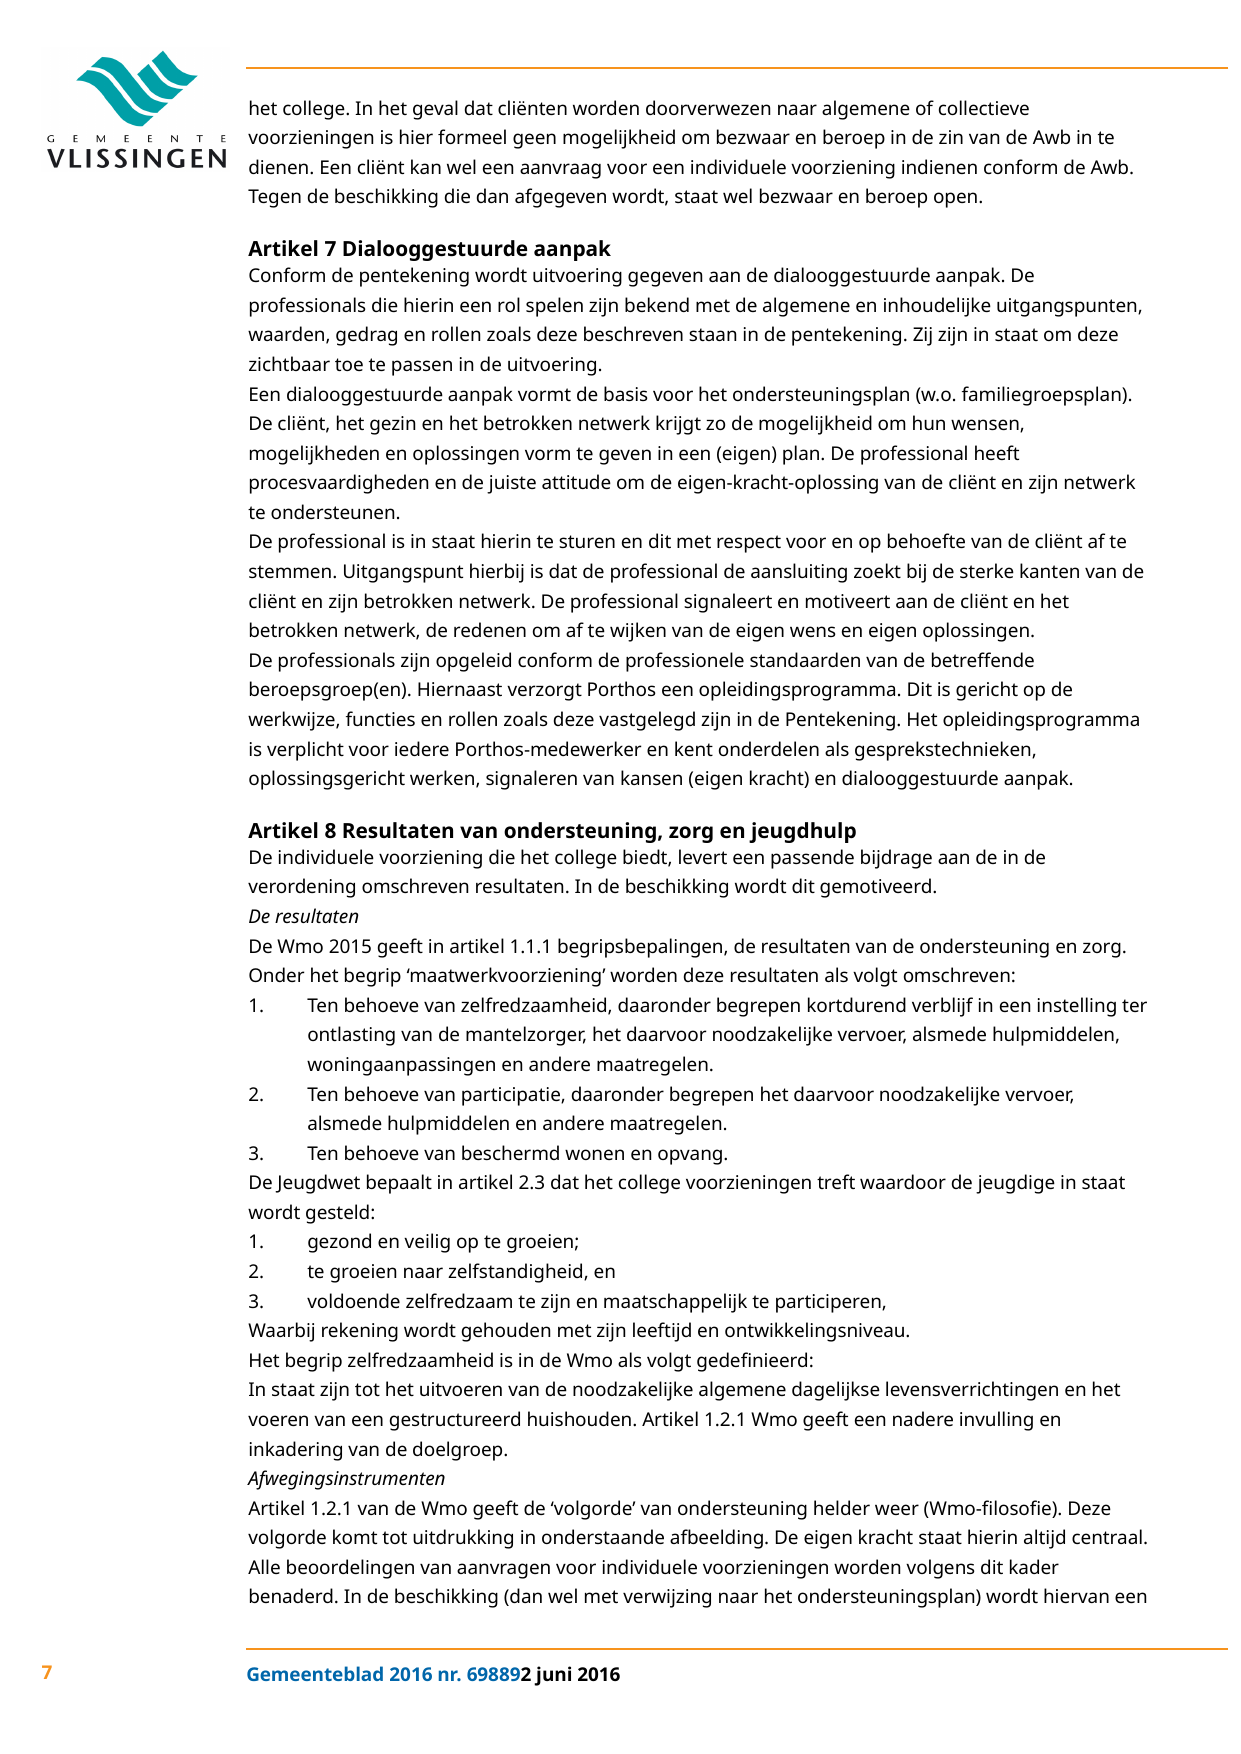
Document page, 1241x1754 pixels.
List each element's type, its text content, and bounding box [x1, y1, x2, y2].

text De Jeugdwet bepaalt in artikel 2.3 dat het college voorzieningen treft waardoor de jeugdige in staat wordt gesteld: [248, 1169, 1152, 1225]
text De professionals zijn opgeleid conform de professionele standaarden van de betreffende beroepsgroep(en). Hiernaast verzorgt Porthos een opleidingsprogramma. Dit is gericht op de werkwijze, functies en rollen zoals deze vastgelegd zijn in de Pentekening. Het opleidingsprogramma is verplicht voor iedere Porthos-medewerker en kent onderdelen als gesprekstechnieken, oplossingsgericht werken, signaleren van kansen (eigen kracht) en dialooggestuurde aanpak. [248, 647, 1152, 791]
text Afwegingsinstrumenten [248, 1465, 1152, 1491]
list gezond en veilig op te groeien; [248, 1229, 1152, 1254]
text De resultaten [248, 903, 1152, 929]
list voldoende zelfredzaam te zijn en maatschappelijk te participeren, [248, 1288, 1152, 1314]
text De cliënt, het gezin en het betrokken netwerk krijgt zo de mogelijkheid om hun wensen, mogelijkheden en oplossingen vorm te geven in een (eigen) plan. De professional heeft procesvaardigheden en de juiste attitude om de eigen-kracht-oplossing van de cliënt en zijn netwerk te ondersteunen. [248, 410, 1152, 525]
list Ten behoeve van beschermd wonen en opvang. [248, 1140, 1152, 1166]
text De Wmo 2015 geeft in artikel 1.1.1 begripsbepalingen, de resultaten van de ondersteuning en zorg. Onder het begrip ‘maatwerkvoorziening’ worden deze resultaten als volgt omschreven: [248, 933, 1152, 988]
list Ten behoeve van zelfredzaamheid, daaronder begrepen kortdurend verblijf in een instelling ter ontlasting van de mantelzorger, het daarvoor noodzakelijke vervoer, alsmede hulpmiddelen, woningaanpassingen en andere maatregelen. [248, 992, 1152, 1077]
text Waarbij rekening wordt gehouden met zijn leeftijd en ontwikkelingsniveau. [248, 1317, 1152, 1343]
text In staat zijn tot het uitvoeren van de noodzakelijke algemene dagelijkse levensverrichtingen en het voeren van een gestructureerd huishouden. Artikel 1.2.1 Wmo geeft een nadere invulling en inkadering van de doelgroep. [248, 1377, 1152, 1462]
list Ten behoeve van participatie, daaronder begrepen het daarvoor noodzakelijke vervoer, alsmede hulpmiddelen en andere maatregelen. [248, 1081, 1152, 1136]
text Artikel 8 Resultaten van ondersteuning, zorg en jeugdhulp [248, 816, 1152, 844]
text Artikel 1.2.1 van de Wmo geeft de ‘volgorde’ van ondersteuning helder weer (Wmo-filosofie). Deze volgorde komt tot uitdrukking in onderstaande afbeelding. De eigen kracht staat hierin altijd centraal. Alle beoordelingen van aanvragen voor individuele voorzieningen worden volgens dit kader benaderd. In de beschikking (dan wel met verwijzing naar het ondersteuningsplan) wordt hiervan een [248, 1495, 1152, 1609]
text Artikel 7 Dialooggestuurde aanpak [248, 234, 1152, 262]
text het college. In het geval dat cliënten worden doorverwezen naar algemene of collectieve voorzieningen is hier formeel geen mogelijkheid om bezwaar en beroep in de zin van de Awb in te dienen. Een cliënt kan wel een aanvraag voor een individuele voorziening indienen conform de Awb. Tegen de beschikking die dan afgegeven wordt, staat wel bezwaar en beroep open. [248, 95, 1152, 209]
text Een dialooggestuurde aanpak vormt de basis voor het ondersteuningsplan (w.o. familiegroepsplan). [248, 381, 1152, 406]
text De professional is in staat hierin te sturen en dit met respect voor en op behoefte van de cliënt af te stemmen. Uitgangspunt hierbij is dat de professional de aansluiting zoekt bij de sterke kanten van de cliënt en zijn betrokken netwerk. De professional signaleert en motiveert aan de cliënt en het betrokken netwerk, de redenen om af te wijken van de eigen wens en eigen oplossingen. [248, 529, 1152, 643]
text De individuele voorziening die het college biedt, levert een passende bijdrage aan de in de verordening omschreven resultaten. In de beschikking wordt dit gemotiveerd. [248, 844, 1152, 899]
picture [41, 47, 231, 172]
list te groeien naar zelfstandigheid, en [248, 1258, 1152, 1284]
text Conform de pentekening wordt uitvoering gegeven aan de dialooggestuurde aanpak. De professionals die hierin een rol spelen zijn bekend met de algemene en inhoudelijke uitgangspunten, waarden, gedrag en rollen zoals deze beschreven staan in de pentekening. Zij zijn in staat om deze zichtbaar toe te passen in de uitvoering. [248, 262, 1152, 377]
text Het begrip zelfredzaamheid is in de Wmo als volgt gedefinieerd: [248, 1347, 1152, 1373]
